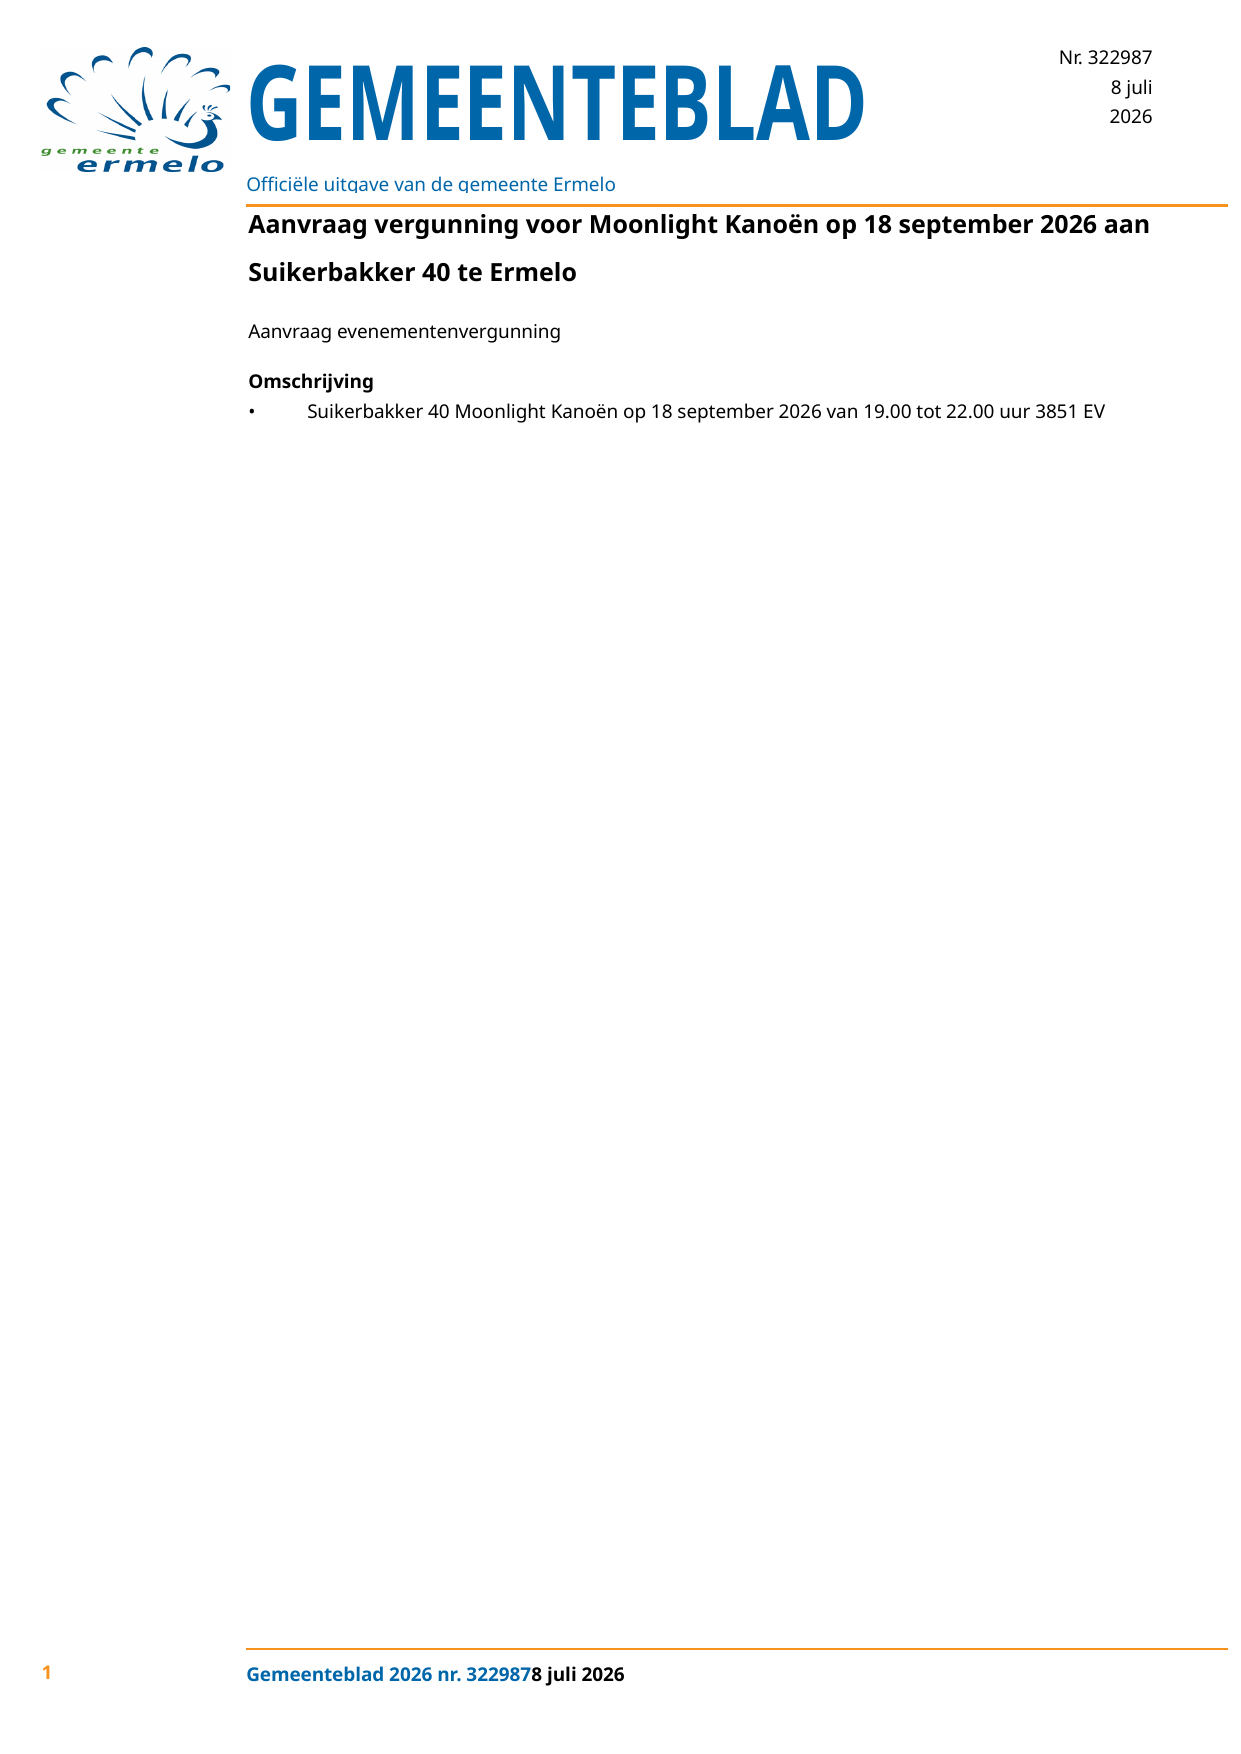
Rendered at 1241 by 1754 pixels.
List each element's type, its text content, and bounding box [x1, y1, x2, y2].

text Aanvraag evenementenvergunning [248, 318, 1152, 344]
list Suikerbakker 40 Moonlight Kanoën op 18 september 2026 van 19.00 tot 22.00 uur 3851 EV [248, 398, 1152, 424]
picture [41, 47, 231, 172]
text Aanvraag vergunning voor Moonlight Kanoën op 18 september 2026 aan Suikerbakker 40 te Ermelo [248, 207, 1152, 288]
text Omschrijving [248, 368, 1152, 394]
